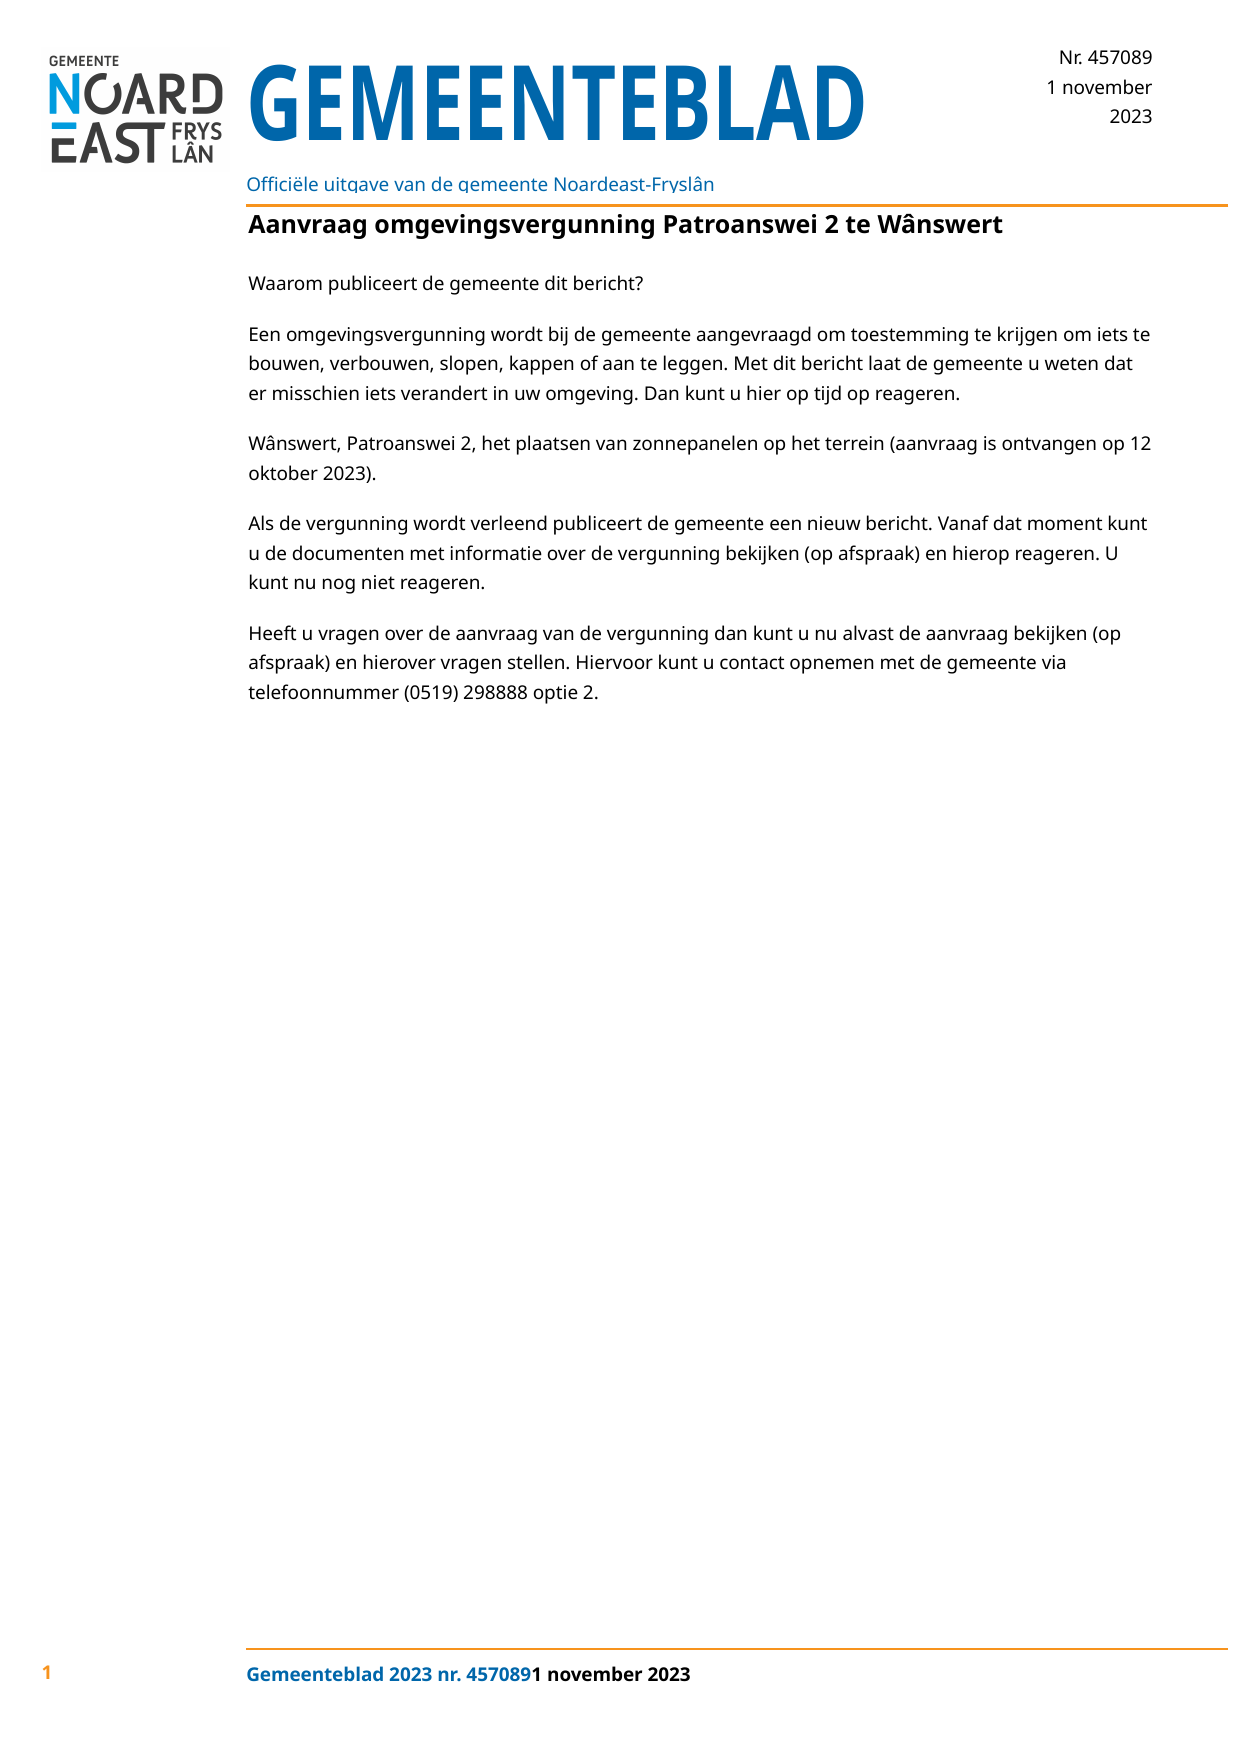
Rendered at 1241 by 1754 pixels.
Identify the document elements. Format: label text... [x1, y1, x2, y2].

picture [41, 47, 231, 172]
text Waarom publiceert de gemeente dit bericht? [248, 270, 1152, 296]
text Als de vergunning wordt verleend publiceert de gemeente een nieuw bericht. Vanaf dat moment kunt u de documenten met informatie over de vergunning bekijken (op afspraak) en hierop reageren. U kunt nu nog niet reageren. [248, 510, 1152, 595]
text Wânswert, Patroanswei 2, het plaatsen van zonnepanelen op het terrein (aanvraag is ontvangen op 12 oktober 2023). [248, 430, 1152, 486]
text Heeft u vragen over de aanvraag van de vergunning dan kunt u nu alvast de aanvraag bekijken (op afspraak) en hierover vragen stellen. Hiervoor kunt u contact opnemen met de gemeente via telefoonnummer (0519) 298888 optie 2. [248, 620, 1152, 705]
text Een omgevingsvergunning wordt bij de gemeente aangevraagd om toestemming te krijgen om iets te bouwen, verbouwen, slopen, kappen of aan te leggen. Met dit bericht laat de gemeente u weten dat er misschien iets verandert in uw omgeving. Dan kunt u hier op tijd op reageren. [248, 321, 1152, 406]
text Aanvraag omgevingsvergunning Patroanswei 2 te Wânswert [248, 207, 1152, 241]
